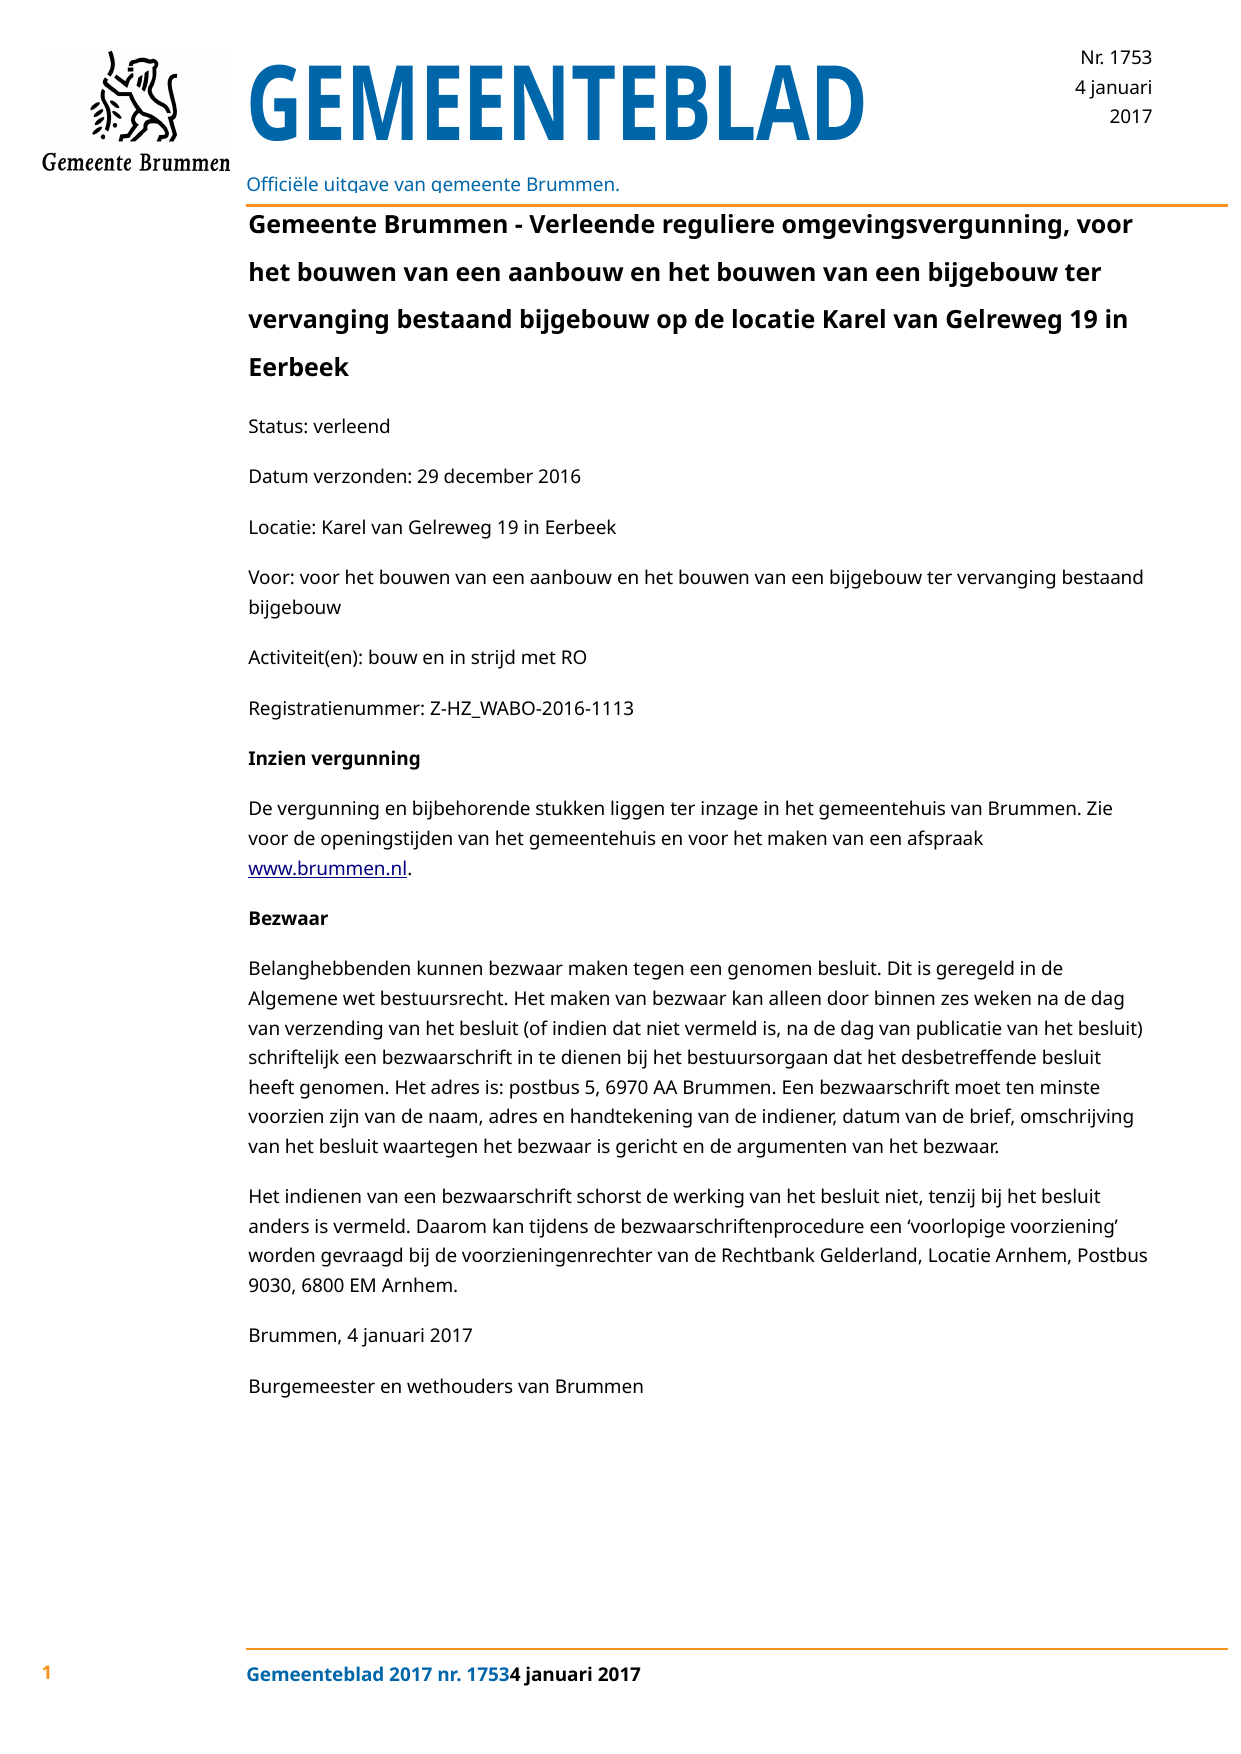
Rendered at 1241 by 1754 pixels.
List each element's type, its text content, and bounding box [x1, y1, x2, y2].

text Voor: voor het bouwen van een aanbouw en het bouwen van een bijgebouw ter vervanging bestaand bijgebouw [248, 564, 1152, 620]
text De vergunning en bijbehorende stukken liggen ter inzage in het gemeentehuis van Brummen. Zie voor de openingstijden van het gemeentehuis en voor het maken van een afspraak www.brummen.nl. [248, 796, 1152, 881]
text Burgemeester en wethouders van Brummen [248, 1373, 1152, 1399]
text Status: verleend [248, 413, 1152, 439]
text Gemeente Brummen - Verleende reguliere omgevingsvergunning, voor het bouwen van een aanbouw en het bouwen van een bijgebouw ter vervanging bestaand bijgebouw op de locatie Karel van Gelreweg 19 in Eerbeek [248, 207, 1152, 384]
text Het indienen van een bezwaarschrift schorst de werking van het besluit niet, tenzij bij het besluit anders is vermeld. Daarom kan tijdens de bezwaarschriftenprocedure een ‘voorlopige voorziening’ worden gevraagd bij de voorzieningenrechter van de Rechtbank Gelderland, Locatie Arnhem, Postbus 9030, 6800 EM Arnhem. [248, 1183, 1152, 1298]
text Datum verzonden: 29 december 2016 [248, 463, 1152, 489]
text Activiteit(en): bouw en in strijd met RO [248, 644, 1152, 670]
text Locatie: Karel van Gelreweg 19 in Eerbeek [248, 514, 1152, 540]
text Brummen, 4 januari 2017 [248, 1323, 1152, 1348]
text Registratienummer: Z-HZ_WABO-2016-1113 [248, 695, 1152, 721]
text Inzien vergunning [248, 745, 1152, 771]
text Bezwaar [248, 905, 1152, 931]
picture [41, 47, 231, 172]
text Belanghebbenden kunnen bezwaar maken tegen een genomen besluit. Dit is geregeld in de Algemene wet bestuursrecht. Het maken van bezwaar kan alleen door binnen zes weken na de dag van verzending van het besluit (of indien dat niet vermeld is, na de dag van publicatie van het besluit) schriftelijk een bezwaarschrift in te dienen bij het bestuursorgaan dat het desbetreffende besluit heeft genomen. Het adres is: postbus 5, 6970 AA Brummen. Een bezwaarschrift moet ten minste voorzien zijn van de naam, adres en handtekening van de indiener, datum van de brief, omschrijving van het besluit waartegen het bezwaar is gericht en de argumenten van het bezwaar. [248, 956, 1152, 1159]
